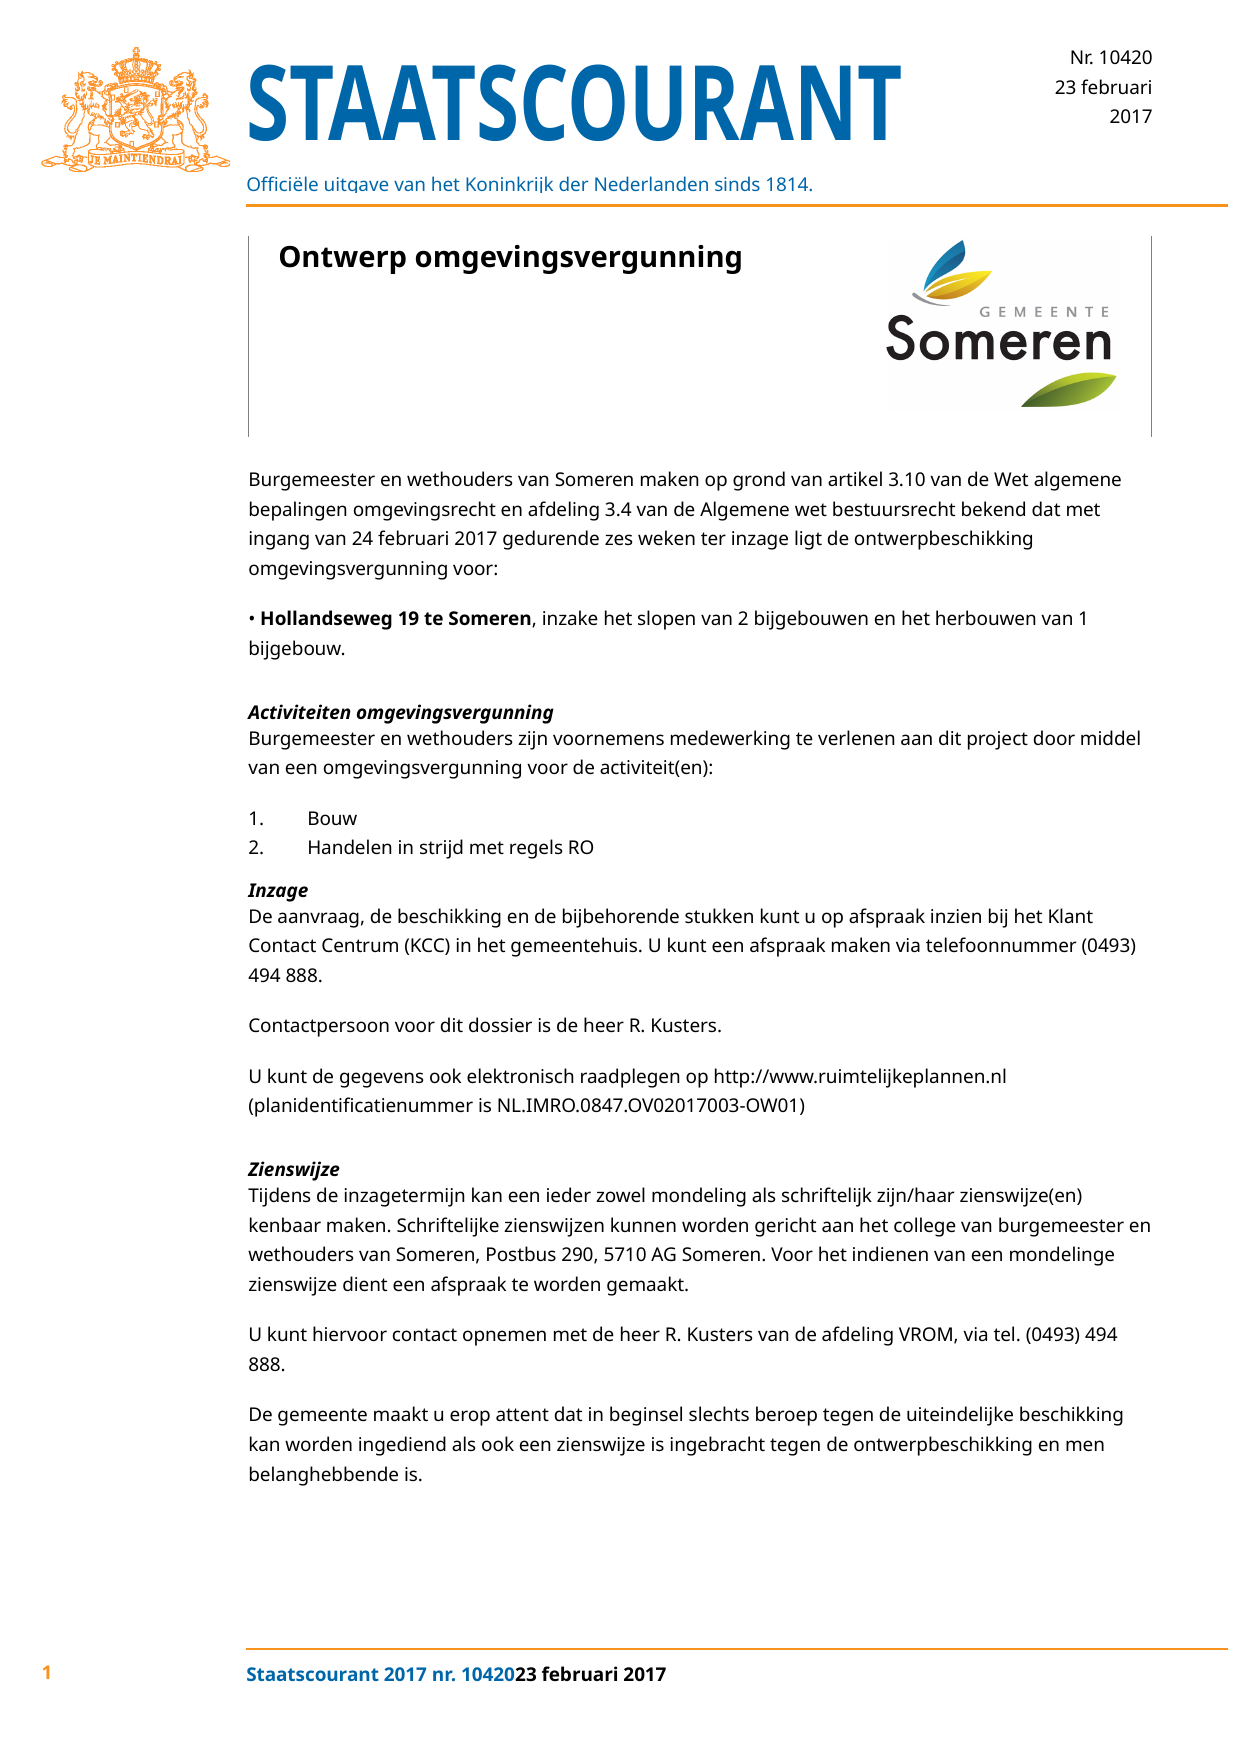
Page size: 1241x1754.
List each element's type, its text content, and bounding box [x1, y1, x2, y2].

text De gemeente maakt u erop attent dat in beginsel slechts beroep tegen de uiteindelijke beschikking kan worden ingediend als ook een zienswijze is ingebracht tegen de ontwerpbeschikking en men belanghebbende is. [248, 1402, 1152, 1486]
picture [41, 47, 231, 172]
text • Hollandseweg 19 te Someren, inzake het slopen van 2 bijgebouwen en het herbouwen van 1 bijgebouw. [248, 605, 1152, 661]
text U kunt hiervoor contact opnemen met de heer R. Kusters van de afdeling VROM, via tel. (0493) 494 888. [248, 1322, 1152, 1377]
text Burgemeester en wethouders van Someren maken op grond van artikel 3.10 van de Wet algemene bepalingen omgevingsrecht en afdeling 3.4 van de Algemene wet bestuursrecht bekend dat met ingang van 24 februari 2017 gedurende zes weken ter inzage ligt de ontwerpbeschikking omgevingsvergunning voor: [248, 466, 1152, 581]
table_header [850, 236, 1151, 437]
picture [882, 236, 1119, 411]
text Activiteiten omgevingsvergunning [248, 699, 1152, 725]
text Inzage [248, 877, 1152, 903]
list Bouw [248, 805, 1152, 830]
text Contactpersoon voor dit dossier is de heer R. Kusters. [248, 1013, 1152, 1038]
text U kunt de gegevens ook elektronisch raadplegen op http://www.ruimtelijkeplannen.nl (planidentificatienummer is NL.IMRO.0847.OV02017003-OW01) [248, 1063, 1152, 1118]
text Zienswijze [248, 1157, 1152, 1182]
text Tijdens de inzagetermijn kan een ieder zowel mondeling als schriftelijk zijn/haar zienswijze(en) kenbaar maken. Schriftelijke zienswijzen kunnen worden gericht aan het college van burgemeester en wethouders van Someren, Postbus 290, 5710 AG Someren. Voor het indienen van een mondelinge zienswijze dient een afspraak te worden gemaakt. [248, 1182, 1152, 1297]
list Handelen in strijd met regels RO [248, 834, 1152, 860]
text De aanvraag, de beschikking en de bijbehorende stukken kunt u op afspraak inzien bij het Klant Contact Centrum (KCC) in het gemeentehuis. U kunt een afspraak maken via telefoonnummer (0493) 494 888. [248, 903, 1152, 988]
text Burgemeester en wethouders zijn voornemens medewerking te verlenen aan dit project door middel van een omgevingsvergunning voor de activiteit(en): [248, 725, 1152, 780]
table_header Ontwerp omgevingsvergunning [249, 236, 850, 437]
